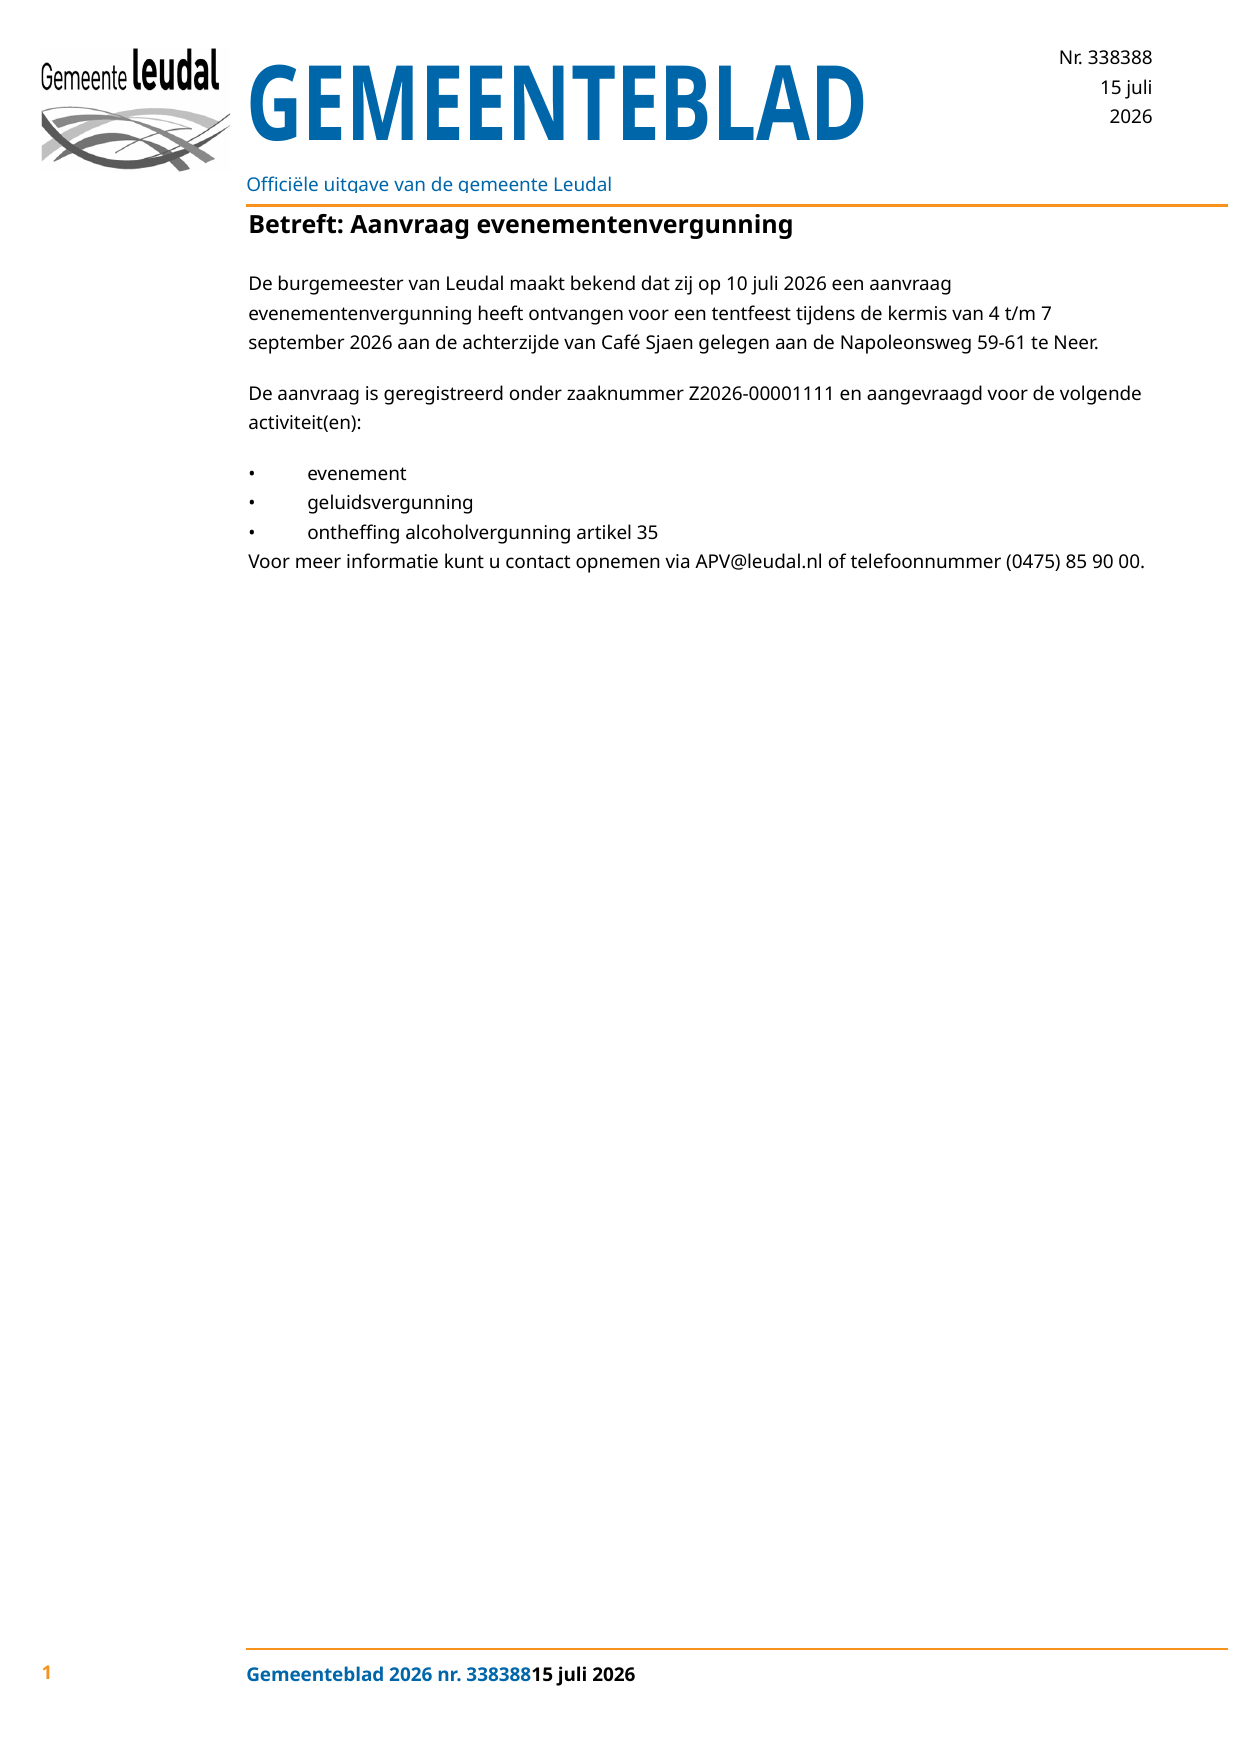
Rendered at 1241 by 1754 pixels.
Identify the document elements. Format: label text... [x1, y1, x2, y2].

text Betreft: Aanvraag evenementenvergunning [248, 207, 1152, 241]
text Voor meer informatie kunt u contact opnemen via APV@leudal.nl of telefoonnummer (0475) 85 90 00. [248, 549, 1152, 574]
text De aanvraag is geregistreerd onder zaaknummer Z2026-00001111 en aangevraagd voor de volgende activiteit(en): [248, 380, 1152, 435]
text De burgemeester van Leudal maakt bekend dat zij op 10 juli 2026 een aanvraag evenementenvergunning heeft ontvangen voor een tentfeest tijdens de kermis van 4 t/m 7 september 2026 aan de achterzijde van Café Sjaen gelegen aan de Napoleonsweg 59-61 te Neer. [248, 270, 1152, 355]
list geluidsvergunning [248, 489, 1152, 515]
list ontheffing alcoholvergunning artikel 35 [248, 519, 1152, 545]
picture [41, 47, 231, 172]
list evenement [248, 460, 1152, 486]
